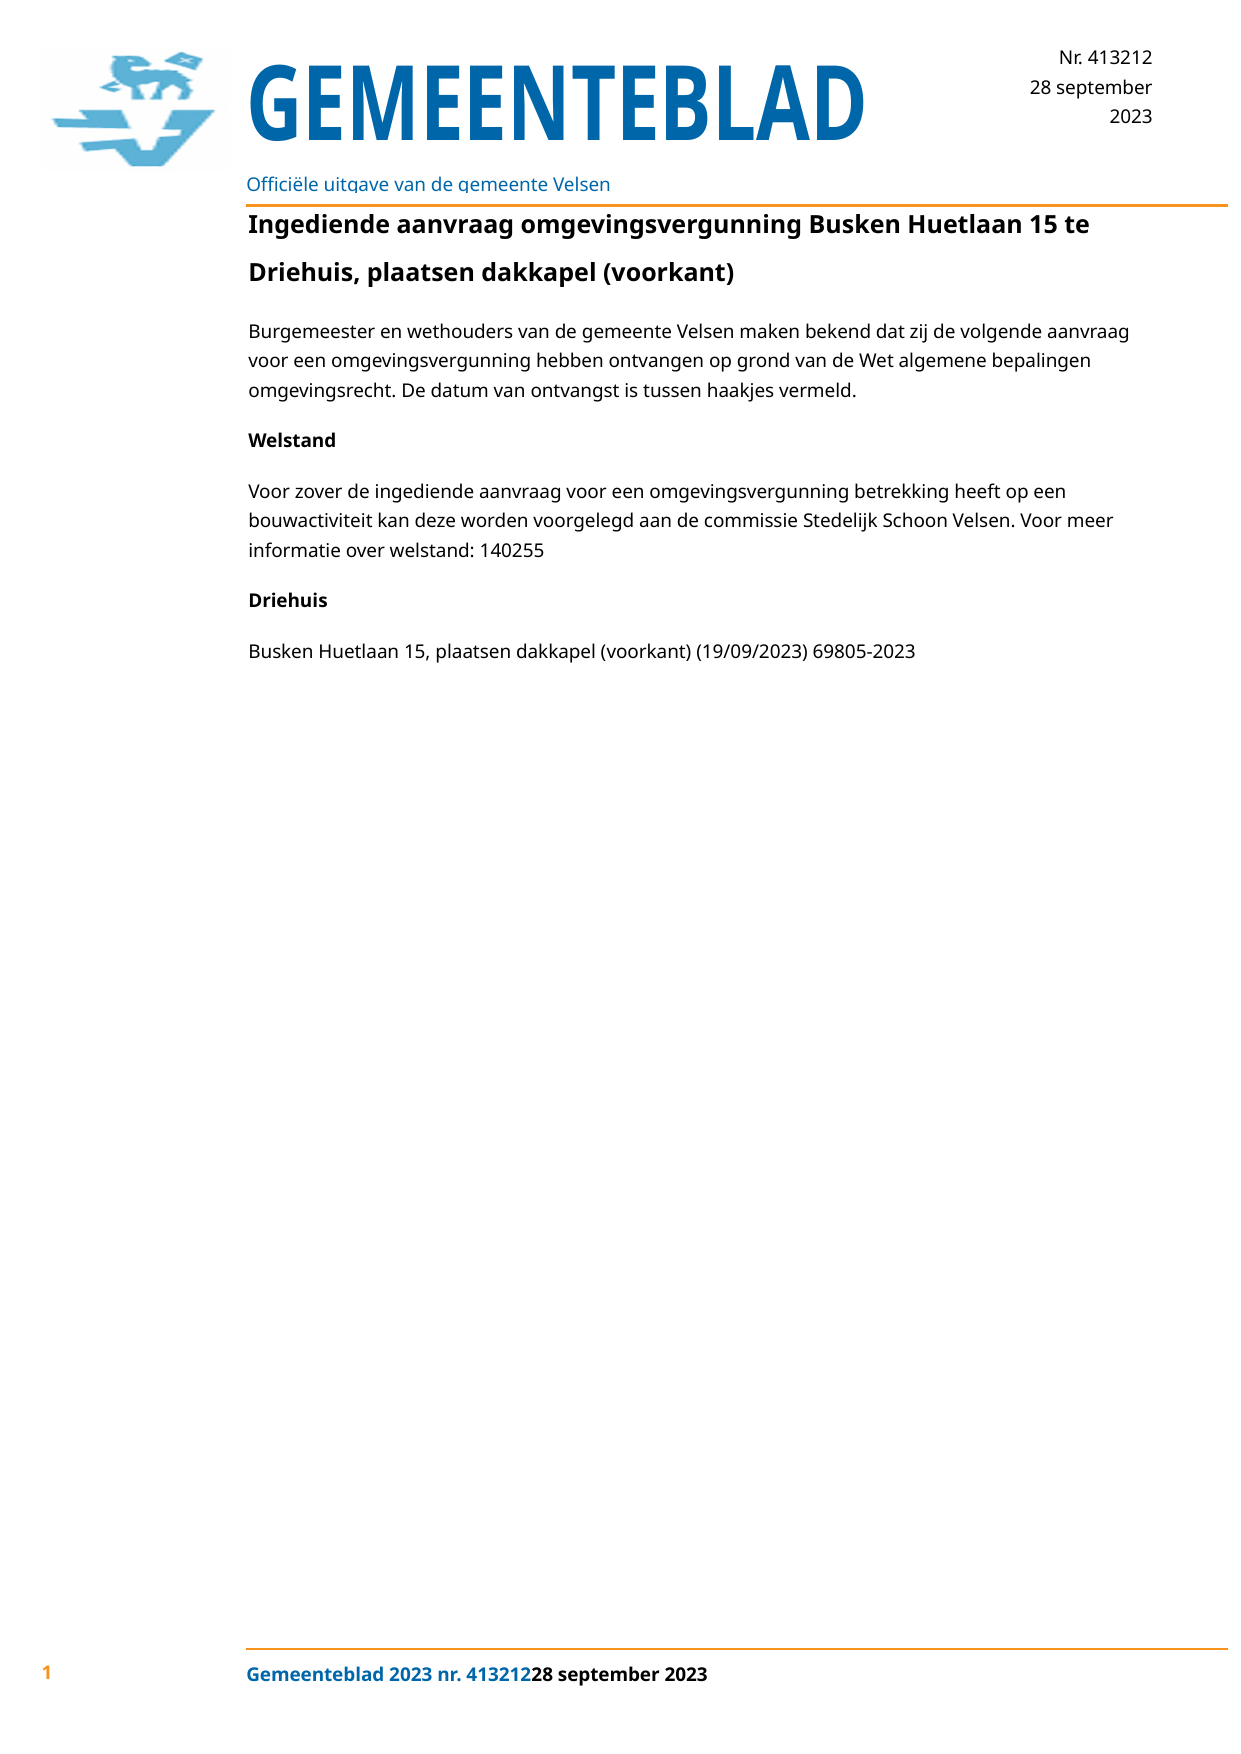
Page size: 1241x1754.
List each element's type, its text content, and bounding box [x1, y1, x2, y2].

text Busken Huetlaan 15, plaatsen dakkapel (voorkant) (19/09/2023) 69805-2023 [248, 638, 1152, 664]
text Driehuis [248, 587, 1152, 613]
text Burgemeester en wethouders van de gemeente Velsen maken bekend dat zij de volgende aanvraag voor een omgevingsvergunning hebben ontvangen op grond van de Wet algemene bepalingen omgevingsrecht. De datum van ontvangst is tussen haakjes vermeld. [248, 318, 1152, 403]
picture [41, 47, 231, 172]
text Ingediende aanvraag omgevingsvergunning Busken Huetlaan 15 te Driehuis, plaatsen dakkapel (voorkant) [248, 207, 1152, 288]
text Voor zover de ingediende aanvraag voor een omgevingsvergunning betrekking heeft op een bouwactiviteit kan deze worden voorgelegd aan de commissie Stedelijk Schoon Velsen. Voor meer informatie over welstand: 140255 [248, 478, 1152, 563]
text Welstand [248, 427, 1152, 453]
